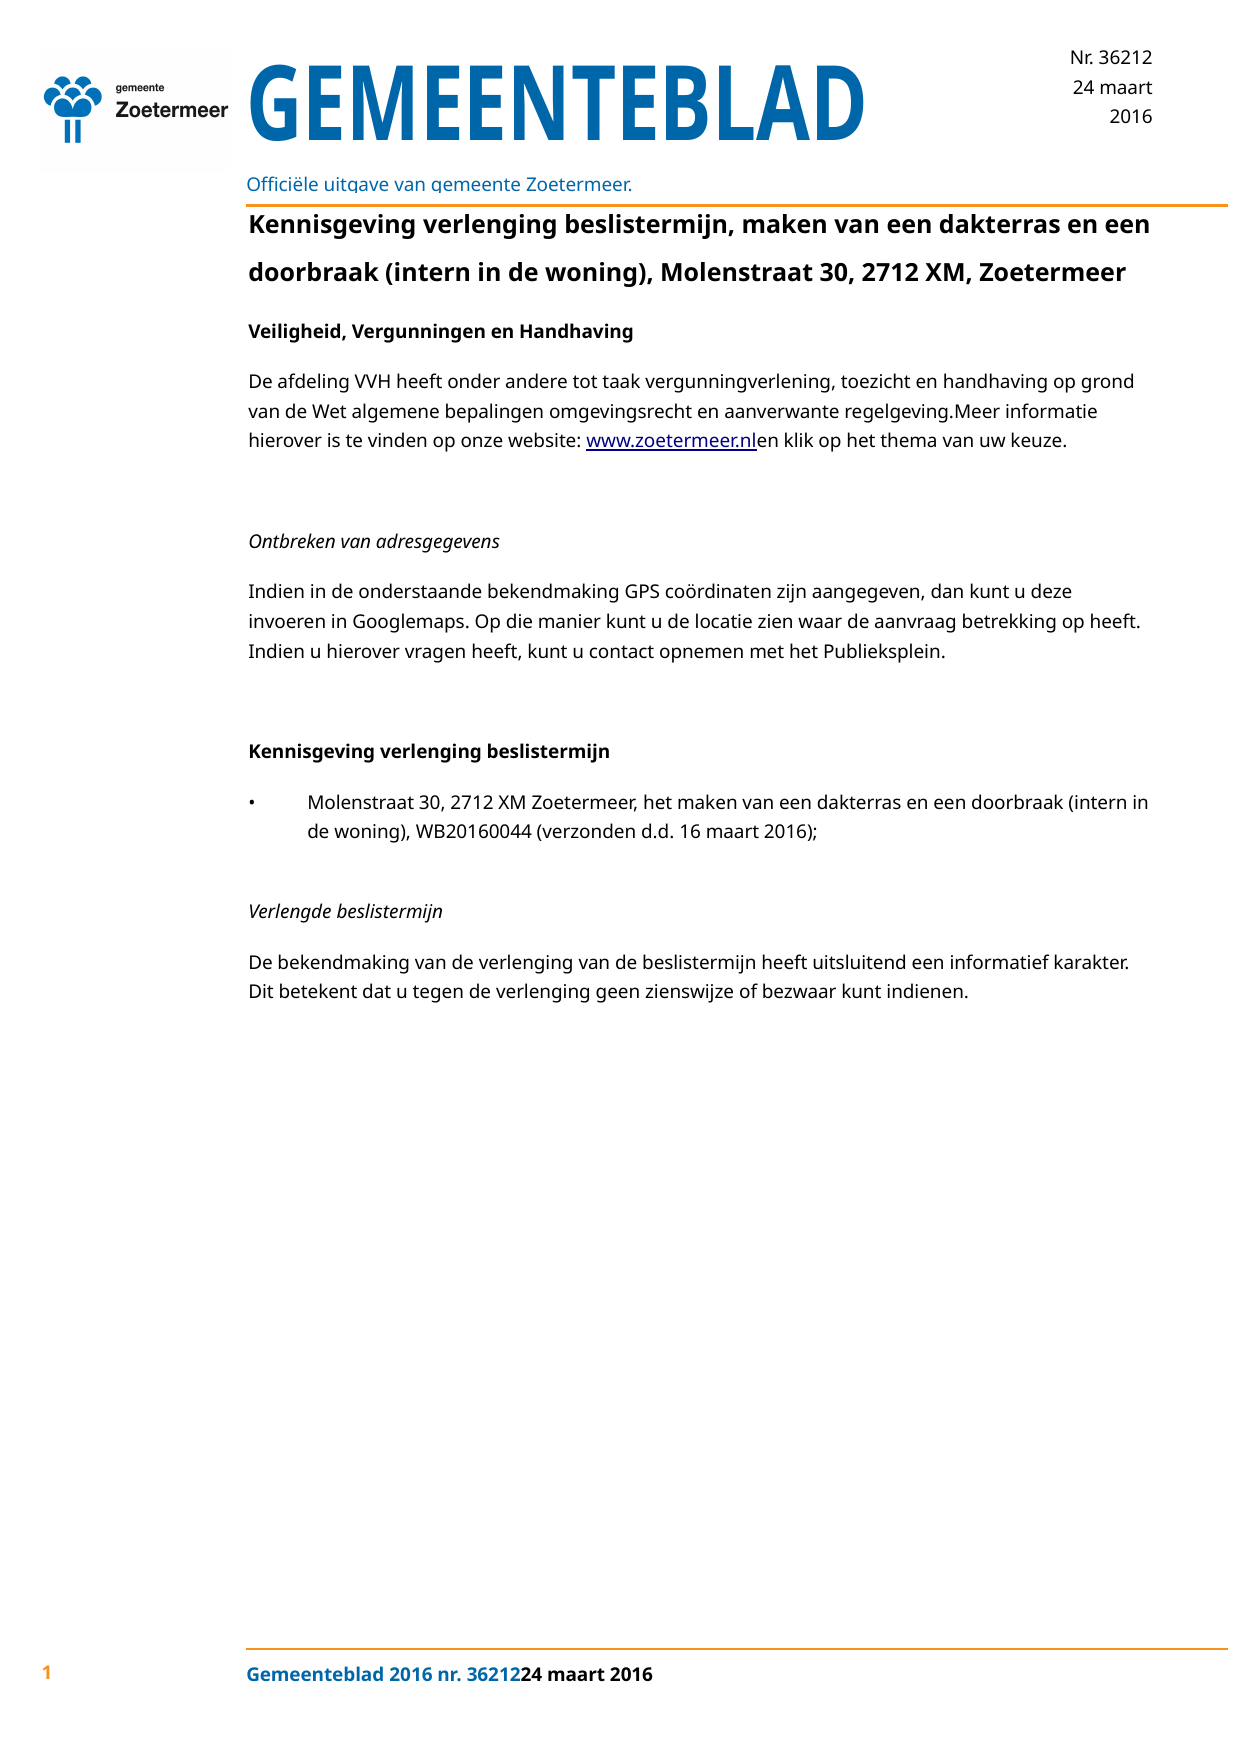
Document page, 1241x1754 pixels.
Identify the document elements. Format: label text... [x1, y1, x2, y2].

text Ontbreken van adresgegevens [248, 528, 1152, 554]
picture [41, 47, 231, 172]
text De bekendmaking van de verlenging van de beslistermijn heeft uitsluitend een informatief karakter. Dit betekent dat u tegen de verlenging geen zienswijze of bezwaar kunt indienen. [248, 949, 1152, 1004]
text Kennisgeving verlenging beslistermijn, maken van een dakterras en een doorbraak (intern in de woning), Molenstraat 30, 2712 XM, Zoetermeer [248, 207, 1152, 288]
text Veiligheid, Vergunningen en Handhaving [248, 318, 1152, 344]
text Indien in de onderstaande bekendmaking GPS coördinaten zijn aangegeven, dan kunt u deze invoeren in Googlemaps. Op die manier kunt u de locatie zien waar de aanvraag betrekking op heeft. Indien u hierover vragen heeft, kunt u contact opnemen met het Publieksplein. [248, 579, 1152, 664]
list Molenstraat 30, 2712 XM Zoetermeer, het maken van een dakterras en een doorbraak (intern in de woning), WB20160044 (verzonden d.d. 16 maart 2016); [248, 789, 1152, 844]
text Verlengde beslistermijn [248, 899, 1152, 924]
text Kennisgeving verlenging beslistermijn [248, 739, 1152, 764]
text De afdeling VVH heeft onder andere tot taak vergunningverlening, toezicht en handhaving op grond van de Wet algemene bepalingen omgevingsrecht en aanverwante regelgeving.Meer informatie hierover is te vinden op onze website: www.zoetermeer.nlen klik op het thema van uw keuze. [248, 368, 1152, 453]
